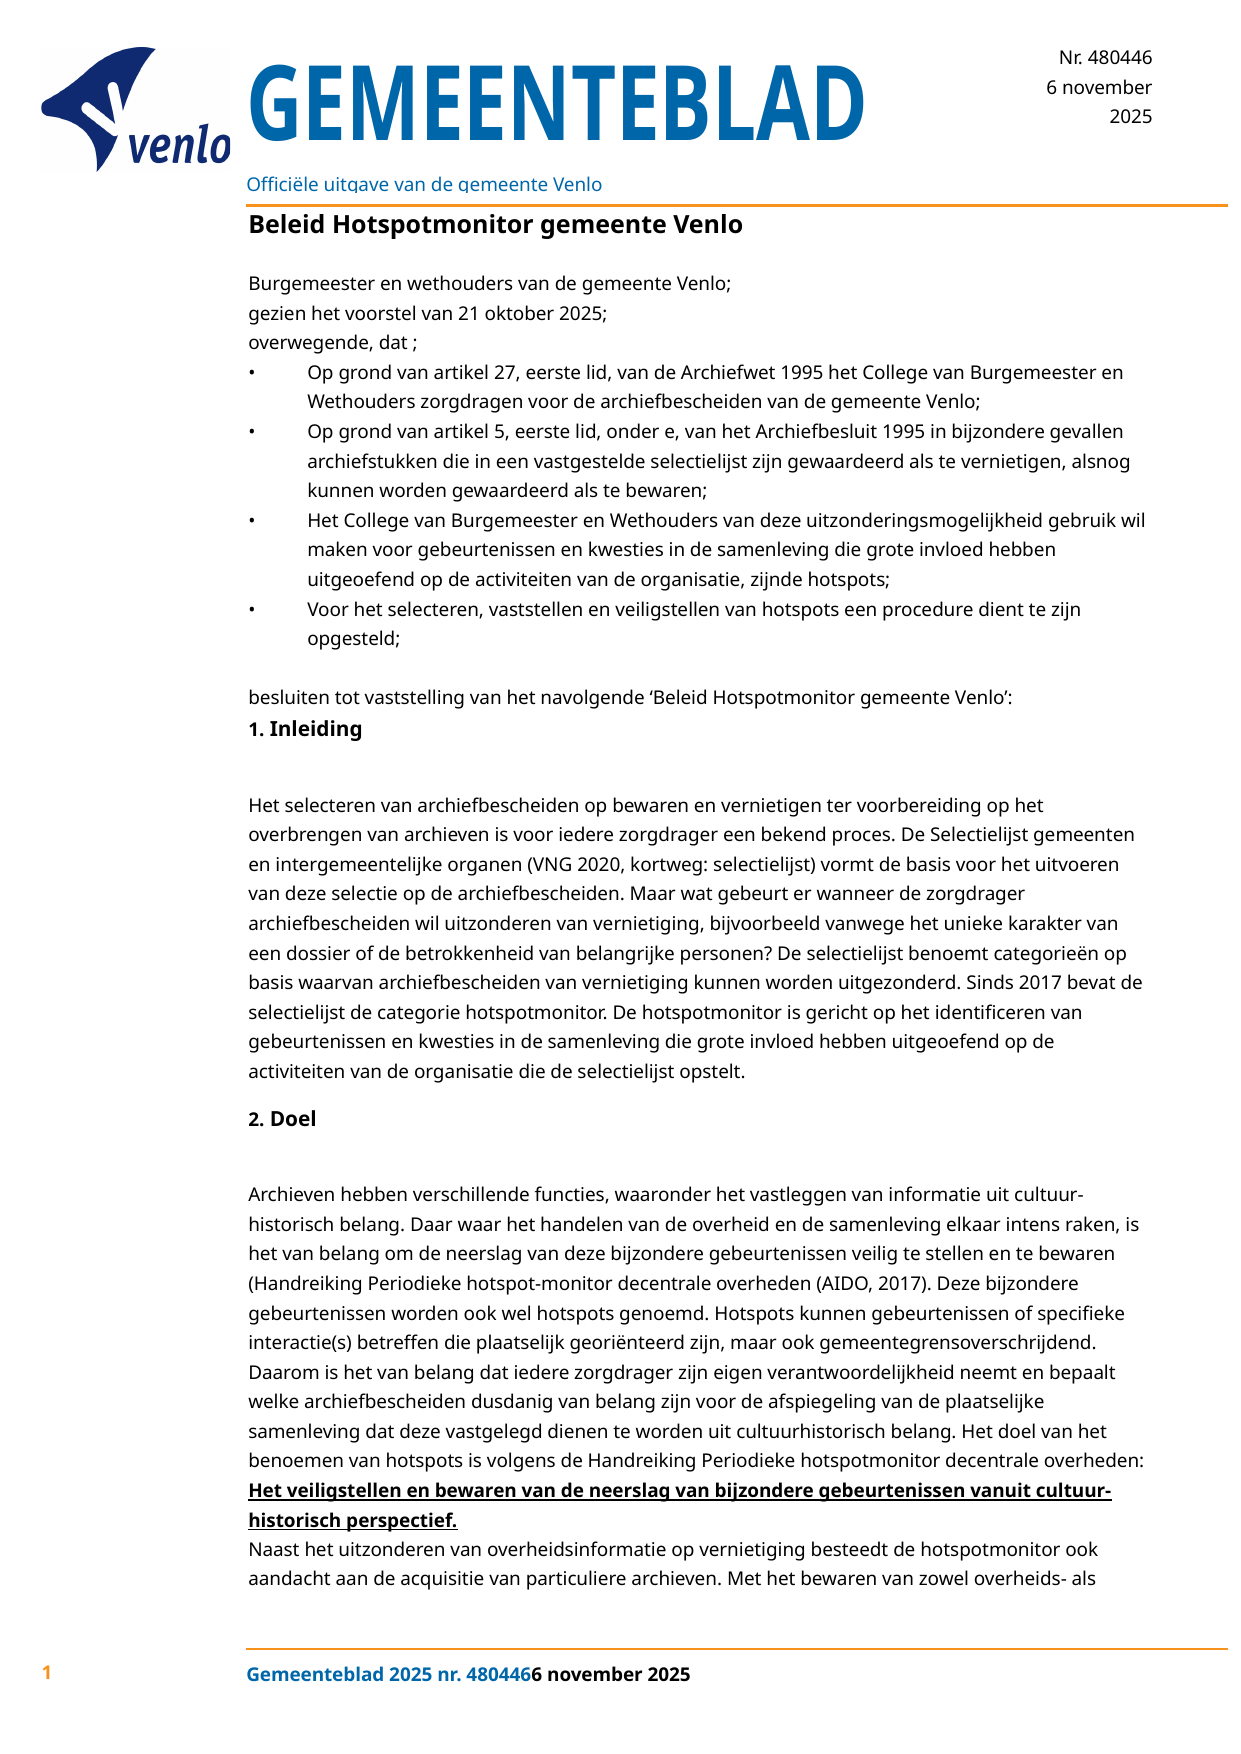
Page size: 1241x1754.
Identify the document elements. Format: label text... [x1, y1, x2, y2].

text 2. Doel [248, 1104, 1152, 1132]
text Het selecteren van archiefbescheiden op bewaren en vernietigen ter voorbereiding op het overbrengen van archieven is voor iedere zorgdrager een bekend proces. De Selectielijst gemeenten en intergemeentelijke organen (VNG 2020, kortweg: selectielijst) vormt de basis voor het uitvoeren van deze selectie op de archiefbescheiden. Maar wat gebeurt er wanneer de zorgdrager archiefbescheiden wil uitzonderen van vernietiging, bijvoorbeeld vanwege het unieke karakter van een dossier of de betrokkenheid van belangrijke personen? De selectielijst benoemt categorieën op basis waarvan archiefbescheiden van vernietiging kunnen worden uitgezonderd. Sinds 2017 bevat de selectielijst de categorie hotspotmonitor. De hotspotmonitor is gericht op het identificeren van gebeurtenissen en kwesties in de samenleving die grote invloed hebben uitgeoefend op de activiteiten van de organisatie die de selectielijst opstelt. [248, 792, 1152, 1084]
text 1. Inleiding [248, 714, 1152, 742]
text gezien het voorstel van 21 oktober 2025; [248, 300, 1152, 326]
text Burgemeester en wethouders van de gemeente Venlo; [248, 270, 1152, 296]
table_header Het veiligstellen en bewaren van de neerslag van bijzondere gebeurtenissen vanuit cultuur-historisch perspectief. [248, 1477, 1152, 1533]
picture [41, 47, 231, 172]
text besluiten tot vaststelling van het navolgende ‘Beleid Hotspotmonitor gemeente Venlo’: [248, 684, 1152, 710]
text Naast het uitzonderen van overheidsinformatie op vernietiging besteedt de hotspotmonitor ook aandacht aan de acquisitie van particuliere archieven. Met het bewaren van zowel overheids- als [248, 1536, 1152, 1591]
text Beleid Hotspotmonitor gemeente Venlo [248, 207, 1152, 241]
text overwegende, dat ; [248, 329, 1152, 355]
list Voor het selecteren, vaststellen en veiligstellen van hotspots een procedure dient te zijn opgesteld; [248, 596, 1152, 651]
list Op grond van artikel 5, eerste lid, onder e, van het Archiefbesluit 1995 in bijzondere gevallen archiefstukken die in een vastgestelde selectielijst zijn gewaardeerd als te vernietigen, alsnog kunnen worden gewaardeerd als te bewaren; [248, 418, 1152, 503]
text Archieven hebben verschillende functies, waaronder het vastleggen van informatie uit cultuur-historisch belang. Daar waar het handelen van de overheid en de samenleving elkaar intens raken, is het van belang om de neerslag van deze bijzondere gebeurtenissen veilig te stellen en te bewaren (Handreiking Periodieke hotspot-monitor decentrale overheden (AIDO, 2017). Deze bijzondere gebeurtenissen worden ook wel hotspots genoemd. Hotspots kunnen gebeurtenissen of specifieke interactie(s) betreffen die plaatselijk georiënteerd zijn, maar ook gemeentegrensoverschrijdend. Daarom is het van belang dat iedere zorgdrager zijn eigen verantwoordelijkheid neemt en bepaalt welke archiefbescheiden dusdanig van belang zijn voor de afspiegeling van de plaatselijke samenleving dat deze vastgelegd dienen te worden uit cultuurhistorisch belang. Het doel van het benoemen van hotspots is volgens de Handreiking Periodieke hotspotmonitor decentrale overheden: [248, 1181, 1152, 1473]
list Het College van Burgemeester en Wethouders van deze uitzonderingsmogelijkheid gebruik wil maken voor gebeurtenissen en kwesties in de samenleving die grote invloed hebben uitgeoefend op de activiteiten van de organisatie, zijnde hotspots; [248, 507, 1152, 592]
list Op grond van artikel 27, eerste lid, van de Archiefwet 1995 het College van Burgemeester en Wethouders zorgdragen voor de archiefbescheiden van de gemeente Venlo; [248, 359, 1152, 414]
